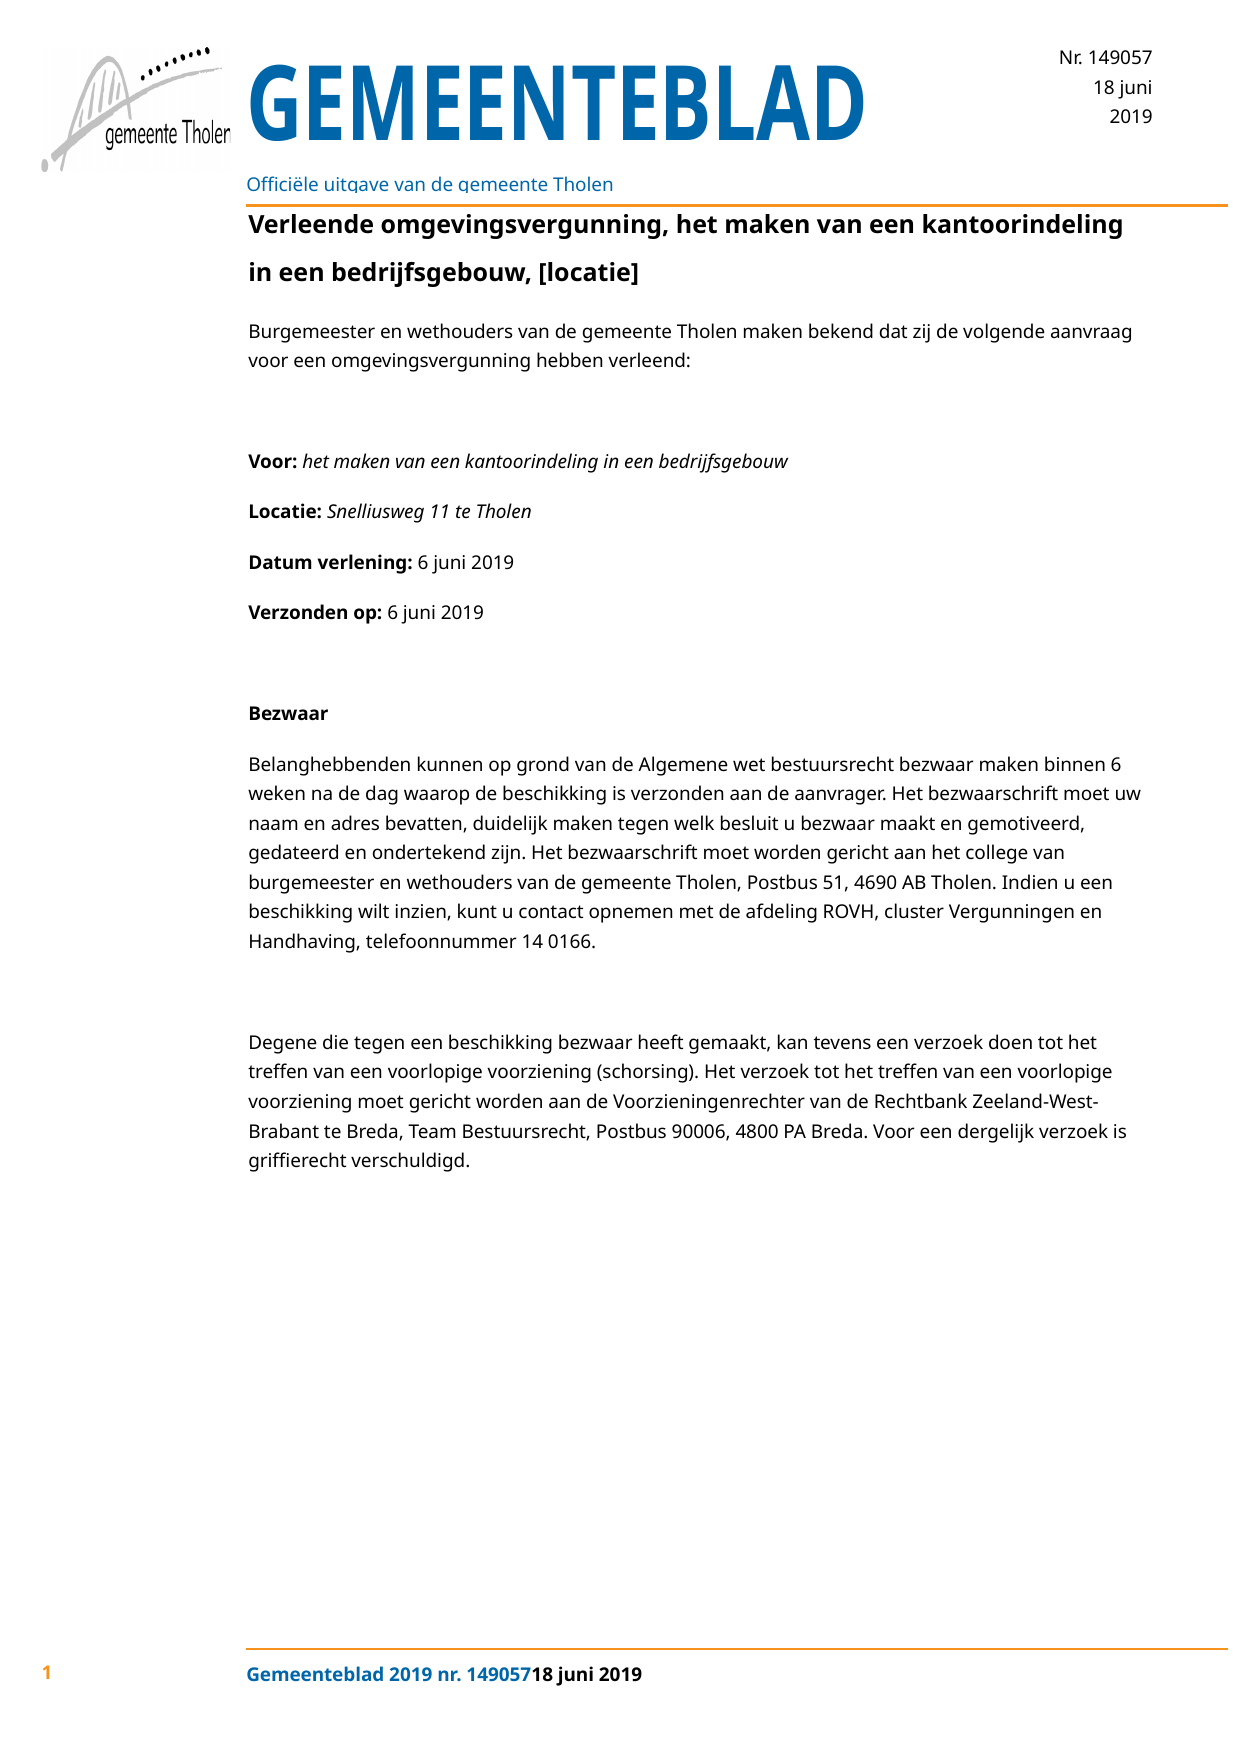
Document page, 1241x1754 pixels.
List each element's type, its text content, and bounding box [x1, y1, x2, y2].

text Belanghebbenden kunnen op grond van de Algemene wet bestuursrecht bezwaar maken binnen 6 weken na de dag waarop de beschikking is verzonden aan de aanvrager. Het bezwaarschrift moet uw naam en adres bevatten, duidelijk maken tegen welk besluit u bezwaar maakt en gemotiveerd, gedateerd en ondertekend zijn. Het bezwaarschrift moet worden gericht aan het college van burgemeester en wethouders van de gemeente Tholen, Postbus 51, 4690 AB Tholen. Indien u een beschikking wilt inzien, kunt u contact opnemen met de afdeling ROVH, cluster Vergunningen en Handhaving, telefoonnummer 14 0166. [248, 751, 1152, 954]
text Degene die tegen een beschikking bezwaar heeft gemaakt, kan tevens een verzoek doen tot het treffen van een voorlopige voorziening (schorsing). Het verzoek tot het treffen van een voorlopige voorziening moet gericht worden aan de Voorzieningenrechter van de Rechtbank Zeeland-West-Brabant te Breda, Team Bestuursrecht, Postbus 90006, 4800 PA Breda. Voor een dergelijk verzoek is griffierecht verschuldigd. [248, 1029, 1152, 1173]
text Verzonden op: 6 juni 2019 [248, 599, 1152, 625]
text Verleende omgevingsvergunning, het maken van een kantoorindeling in een bedrijfsgebouw, [locatie] [248, 207, 1152, 288]
text Burgemeester en wethouders van de gemeente Tholen maken bekend dat zij de volgende aanvraag voor een omgevingsvergunning hebben verleend: [248, 318, 1152, 373]
text Voor: het maken van een kantoorindeling in een bedrijfsgebouw [248, 448, 1152, 474]
text Datum verlening: 6 juni 2019 [248, 549, 1152, 575]
text Locatie: Snelliusweg 11 te Tholen [248, 499, 1152, 524]
text Bezwaar [248, 700, 1152, 726]
picture [41, 47, 231, 172]
